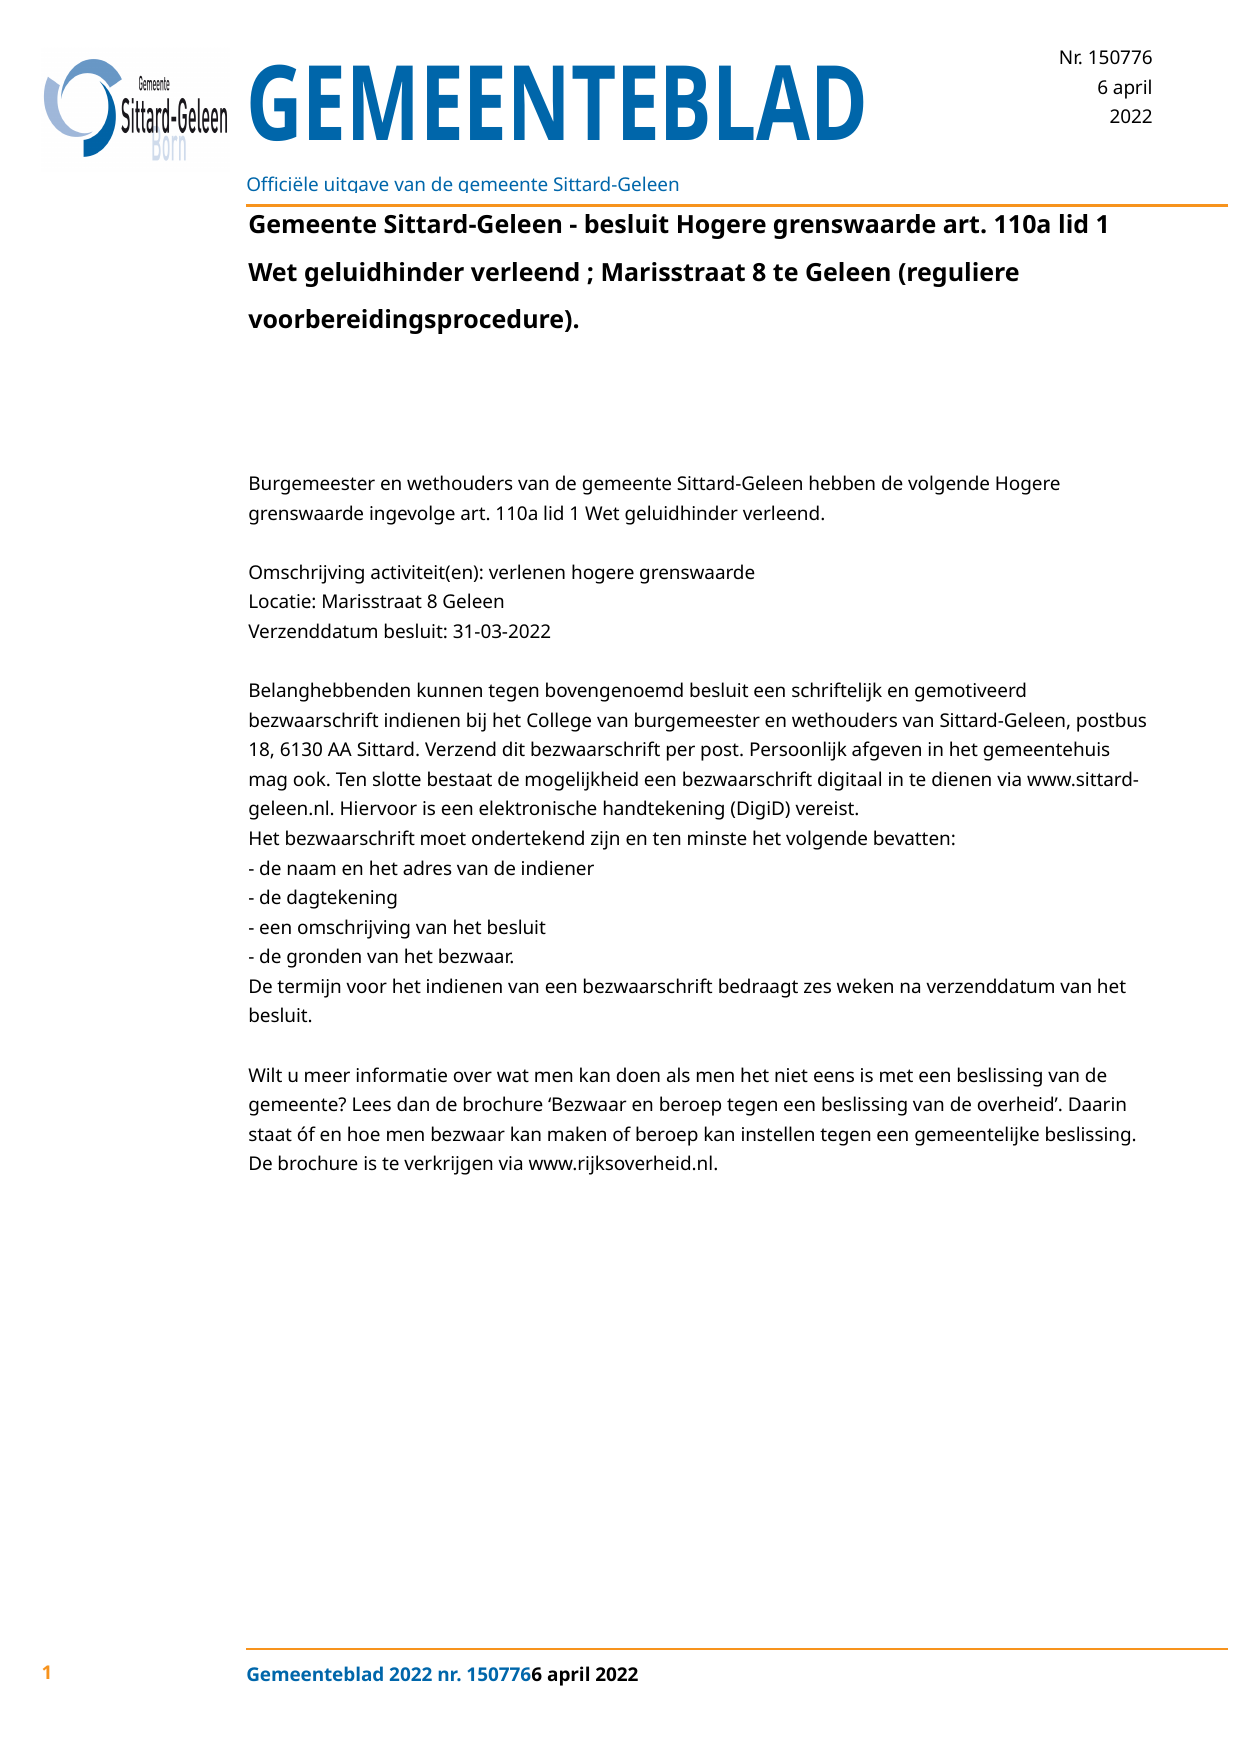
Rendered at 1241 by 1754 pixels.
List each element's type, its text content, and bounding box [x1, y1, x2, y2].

text Burgemeester en wethouders van de gemeente Sittard-Geleen hebben de volgende Hogere grenswaarde ingevolge art. 110a lid 1 Wet geluidhinder verleend. [248, 470, 1152, 525]
text Gemeente Sittard-Geleen - besluit Hogere grenswaarde art. 110a lid 1 Wet geluidhinder verleend ; Marisstraat 8 te Geleen (reguliere voorbereidingsprocedure). [248, 207, 1152, 336]
text Wilt u meer informatie over wat men kan doen als men het niet eens is met een beslissing van de gemeente? Lees dan de brochure ‘Bezwaar en beroep tegen een beslissing van de overheid’. Daarin staat óf en hoe men bezwaar kan maken of beroep kan instellen tegen een gemeentelijke beslissing. De brochure is te verkrijgen via www.rijksoverheid.nl. [248, 1062, 1152, 1176]
text Verzenddatum besluit: 31-03-2022 [248, 618, 1152, 644]
text - een omschrijving van het besluit [248, 914, 1152, 939]
text Het bezwaarschrift moet ondertekend zijn en ten minste het volgende bevatten: [248, 825, 1152, 851]
text Belanghebbenden kunnen tegen bovengenoemd besluit een schriftelijk en gemotiveerd bezwaarschrift indienen bij het College van burgemeester en wethouders van Sittard-Geleen, postbus 18, 6130 AA Sittard. Verzend dit bezwaarschrift per post. Persoonlijk afgeven in het gemeentehuis mag ook. Ten slotte bestaat de mogelijkheid een bezwaarschrift digitaal in te dienen via www.sittard-geleen.nl. Hiervoor is een elektronische handtekening (DigiD) vereist. [248, 677, 1152, 821]
picture [41, 47, 231, 172]
text - de gronden van het bezwaar. [248, 943, 1152, 969]
text - de naam en het adres van de indiener [248, 855, 1152, 880]
text - de dagtekening [248, 884, 1152, 910]
text Omschrijving activiteit(en): verlenen hogere grenswaarde [248, 559, 1152, 584]
text Locatie: Marisstraat 8 Geleen [248, 588, 1152, 614]
text De termijn voor het indienen van een bezwaarschrift bedraagt zes weken na verzenddatum van het besluit. [248, 973, 1152, 1028]
